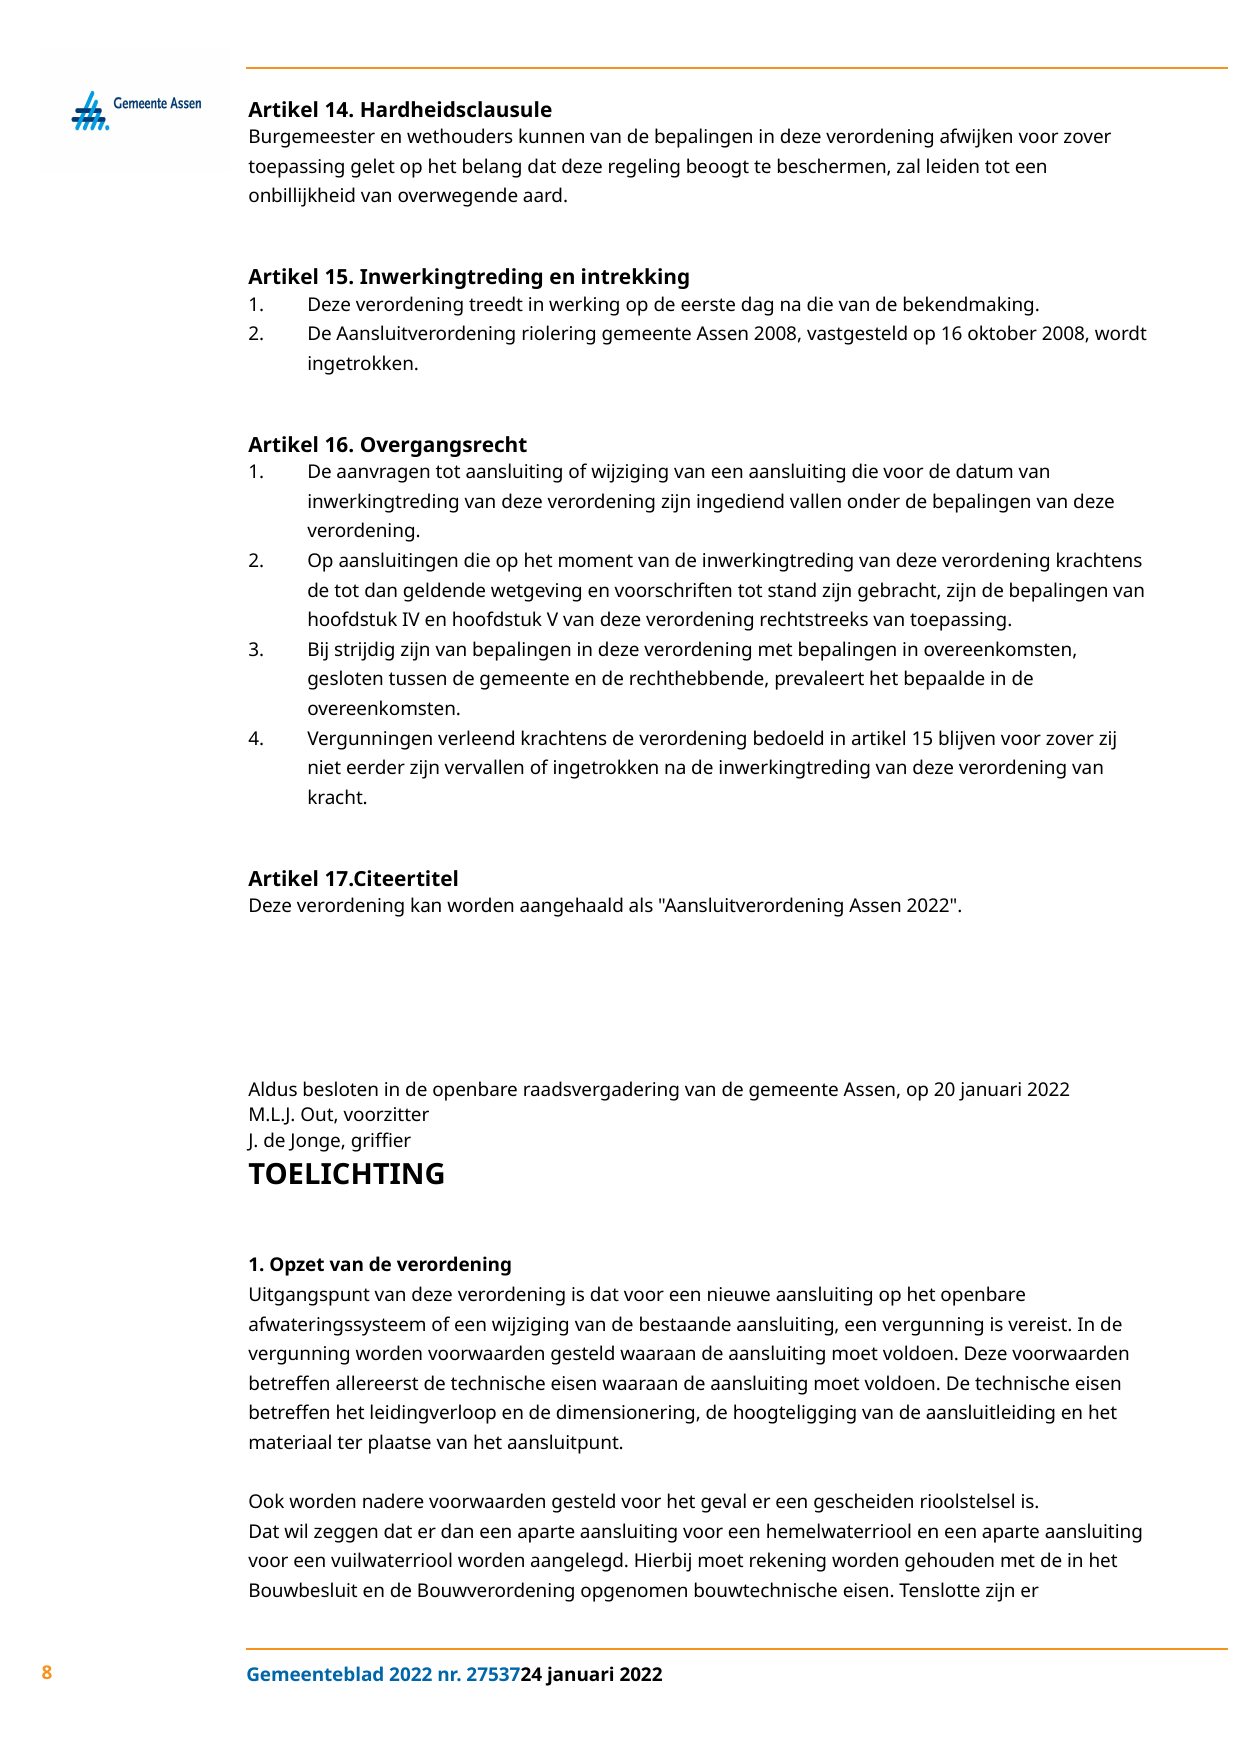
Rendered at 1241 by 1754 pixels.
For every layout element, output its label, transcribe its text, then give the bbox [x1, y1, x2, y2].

list De aanvragen tot aansluiting of wijziging van een aansluiting die voor de datum van inwerkingtreding van deze verordening zijn ingediend vallen onder de bepalingen van deze verordening. [248, 458, 1152, 543]
text 1. Opzet van de verordening [248, 1252, 1152, 1277]
list Op aansluitingen die op het moment van de inwerkingtreding van deze verordening krachtens de tot dan geldende wetgeving en voorschriften tot stand zijn gebracht, zijn de bepalingen van hoofdstuk IV en hoofdstuk V van deze verordening rechtstreeks van toepassing. [248, 547, 1152, 632]
text TOELICHTING [248, 1153, 1152, 1193]
text Artikel 16. Overgangsrecht [248, 430, 1152, 458]
list Vergunningen verleend krachtens de verordening bedoeld in artikel 15 blijven voor zover zij niet eerder zijn vervallen of ingetrokken na de inwerkingtreding van deze verordening van kracht. [248, 725, 1152, 809]
text Artikel 17.Citeertitel [248, 864, 1152, 892]
text Ook worden nadere voorwaarden gesteld voor het geval er een gescheiden rioolstelsel is. [248, 1488, 1152, 1514]
text Deze verordening kan worden aangehaald als "Aansluitverordening Assen 2022". [248, 892, 1152, 918]
text Burgemeester en wethouders kunnen van de bepalingen in deze verordening afwijken voor zover toepassing gelet op het belang dat deze regeling beoogt te beschermen, zal leiden tot een onbillijkheid van overwegende aard. [248, 123, 1152, 208]
text Artikel 14. Hardheidsclausule [248, 95, 1152, 123]
text M.L.J. Out, voorzitter [248, 1102, 1152, 1127]
text Artikel 15. Inwerkingtreding en intrekking [248, 262, 1152, 291]
text Uitgangspunt van deze verordening is dat voor een nieuwe aansluiting op het openbare afwateringssysteem of een wijziging van de bestaande aansluiting, een vergunning is vereist. In de vergunning worden voorwaarden gesteld waaraan de aansluiting moet voldoen. Deze voorwaarden betreffen allereerst de technische eisen waaraan de aansluiting moet voldoen. De technische eisen betreffen het leidingverloop en de dimensionering, de hoogteligging van de aansluitleiding en het materiaal ter plaatse van het aansluitpunt. [248, 1281, 1152, 1455]
list De Aansluitverordening riolering gemeente Assen 2008, vastgesteld op 16 oktober 2008, wordt ingetrokken. [248, 320, 1152, 376]
picture [41, 47, 231, 172]
list Deze verordening treedt in werking op de eerste dag na die van de bekendmaking. [248, 291, 1152, 317]
text Dat wil zeggen dat er dan een aparte aansluiting voor een hemelwaterriool en een aparte aansluiting voor een vuilwaterriool worden aangelegd. Hierbij moet rekening worden gehouden met de in het Bouwbesluit en de Bouwverordening opgenomen bouwtechnische eisen. Tenslotte zijn er [248, 1518, 1152, 1603]
list Bij strijdig zijn van bepalingen in deze verordening met bepalingen in overeenkomsten, gesloten tussen de gemeente en de rechthebbende, prevaleert het bepaalde in de overeenkomsten. [248, 636, 1152, 721]
text J. de Jonge, griffier [248, 1127, 1152, 1153]
text Aldus besloten in de openbare raadsvergadering van de gemeente Assen, op 20 januari 2022 [248, 1076, 1152, 1102]
